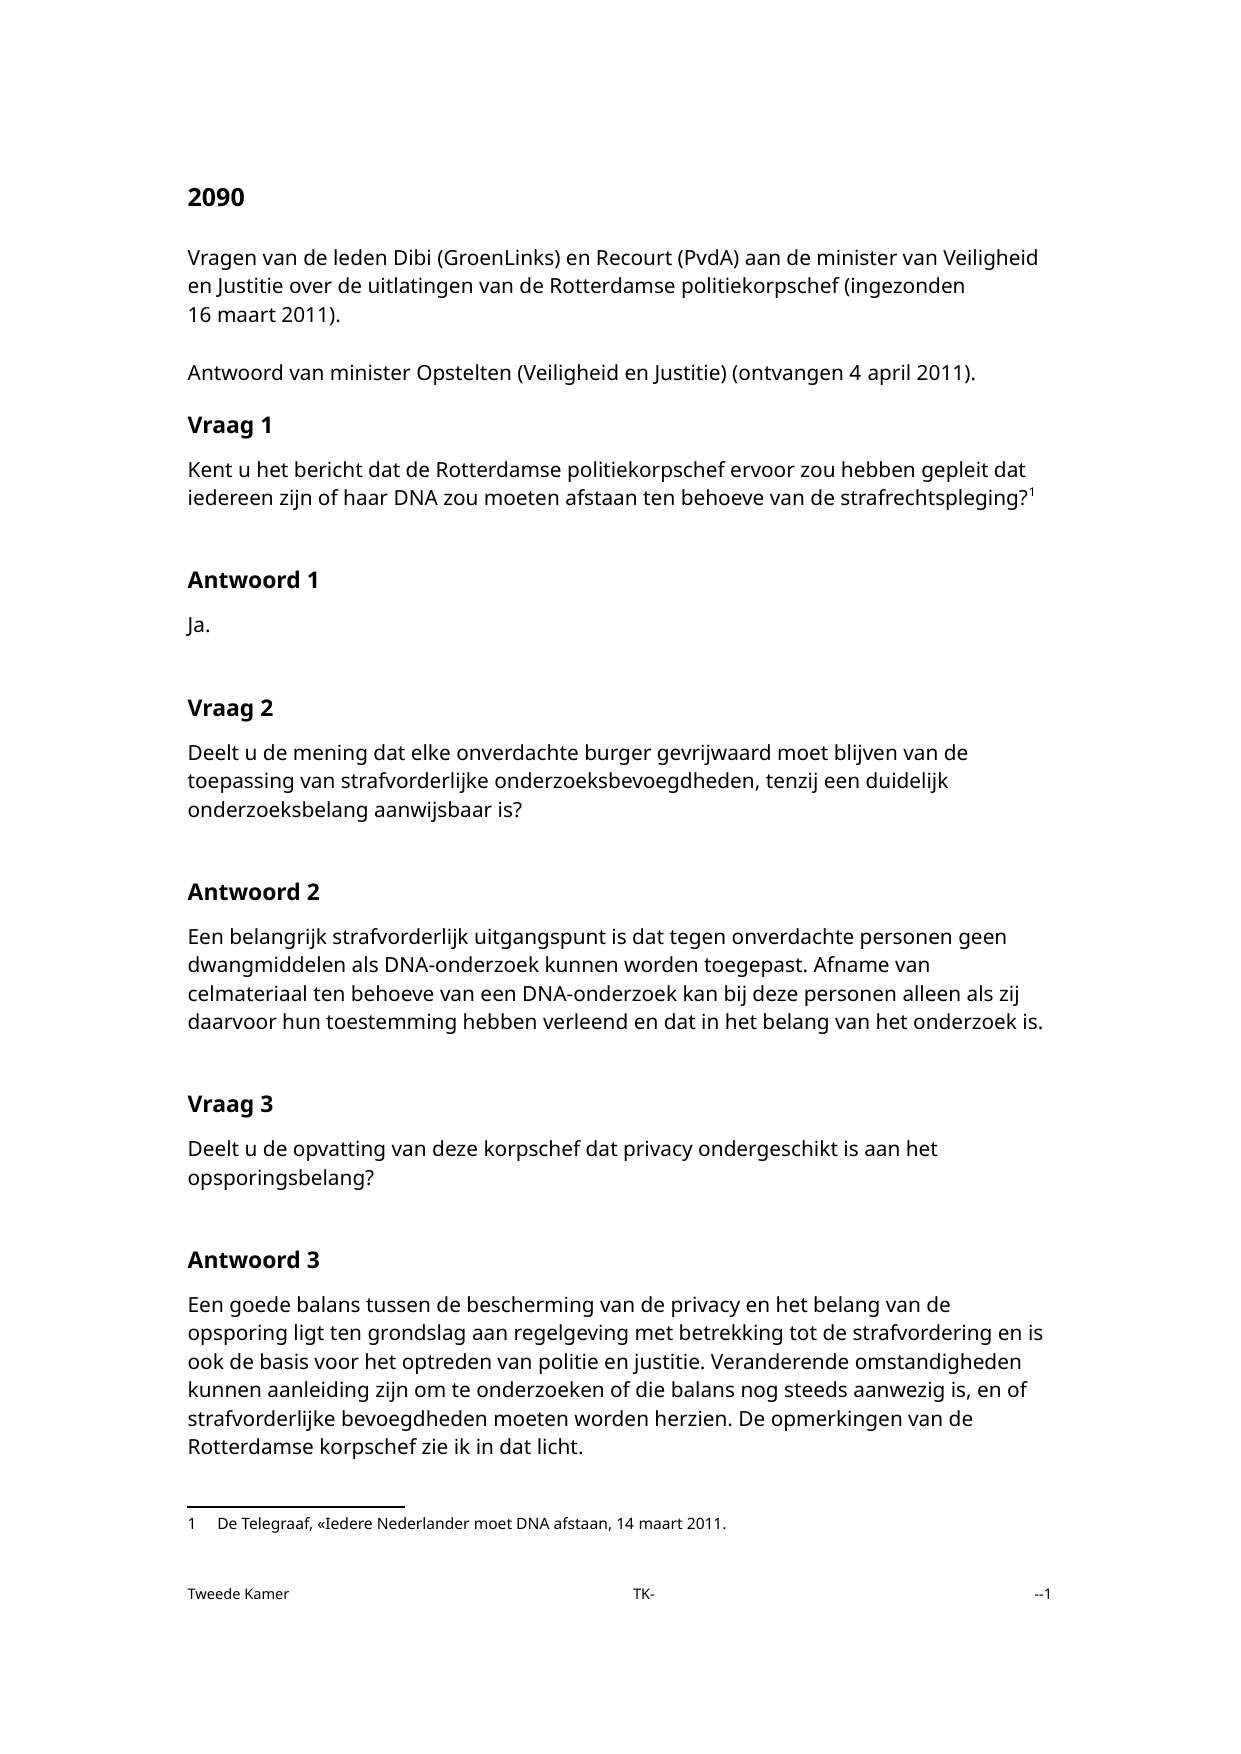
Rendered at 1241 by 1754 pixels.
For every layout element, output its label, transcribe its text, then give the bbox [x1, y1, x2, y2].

subtitle Vraag 3 [187, 1088, 1053, 1119]
text Kent u het bericht dat de Rotterdamse politiekorpschef ervoor zou hebben gepleit dat iedereen zijn of haar DNA zou moeten afstaan ten behoeve van de strafrechtspleging? [187, 455, 1053, 512]
text Ja. [187, 611, 1053, 639]
subtitle Vraag 1 [187, 409, 1053, 440]
subtitle Antwoord 3 [187, 1244, 1053, 1275]
text 2090 [187, 179, 1053, 213]
text De Telegraaf, «Iedere Nederlander moet DNA afstaan, 14 maart 2011. [187, 1506, 1053, 1534]
subtitle Antwoord 2 [187, 876, 1053, 907]
text Deelt u de mening dat elke onverdachte burger gevrijwaard moet blijven van de toepassing van strafvorderlijke onderzoeksbevoegdheden, tenzij een duidelijk onderzoeksbelang aanwijsbaar is? [187, 738, 1053, 823]
text Een belangrijk strafvorderlijk uitgangspunt is dat tegen onverdachte personen geen dwangmiddelen als DNA-onderzoek kunnen worden toegepast. Afname van celmateriaal ten behoeve van een DNA-onderzoek kan bij deze personen alleen als zij daarvoor hun toestemming hebben verleend en dat in het belang van het onderzoek is. [187, 922, 1053, 1036]
text Antwoord van minister Opstelten (Veiligheid en Justitie) (ontvangen 4 april 2011). [187, 358, 1053, 386]
subtitle Vraag 2 [187, 692, 1053, 723]
text Deelt u de opvatting van deze korpschef dat privacy ondergeschikt is aan het opsporingsbelang? [187, 1134, 1053, 1191]
text Een goede balans tussen de bescherming van de privacy en het belang van de opsporing ligt ten grondslag aan regelgeving met betrekking tot de strafvordering en is ook de basis voor het optreden van politie en justitie. Veranderende omstandigheden kunnen aanleiding zijn om te onderzoeken of die balans nog steeds aanwezig is, en of strafvorderlijke bevoegdheden moeten worden herzien. De opmerkingen van de Rotterdamse korpschef zie ik in dat licht. [187, 1290, 1053, 1461]
text Vragen van de leden Dibi (GroenLinks) en Recourt (PvdA) aan de minister van Veiligheid en Justitie over de uitlatingen van de Rotterdamse politiekorpschef (ingezonden 16 maart 2011). [187, 243, 1053, 328]
subtitle Antwoord 1 [187, 564, 1053, 596]
